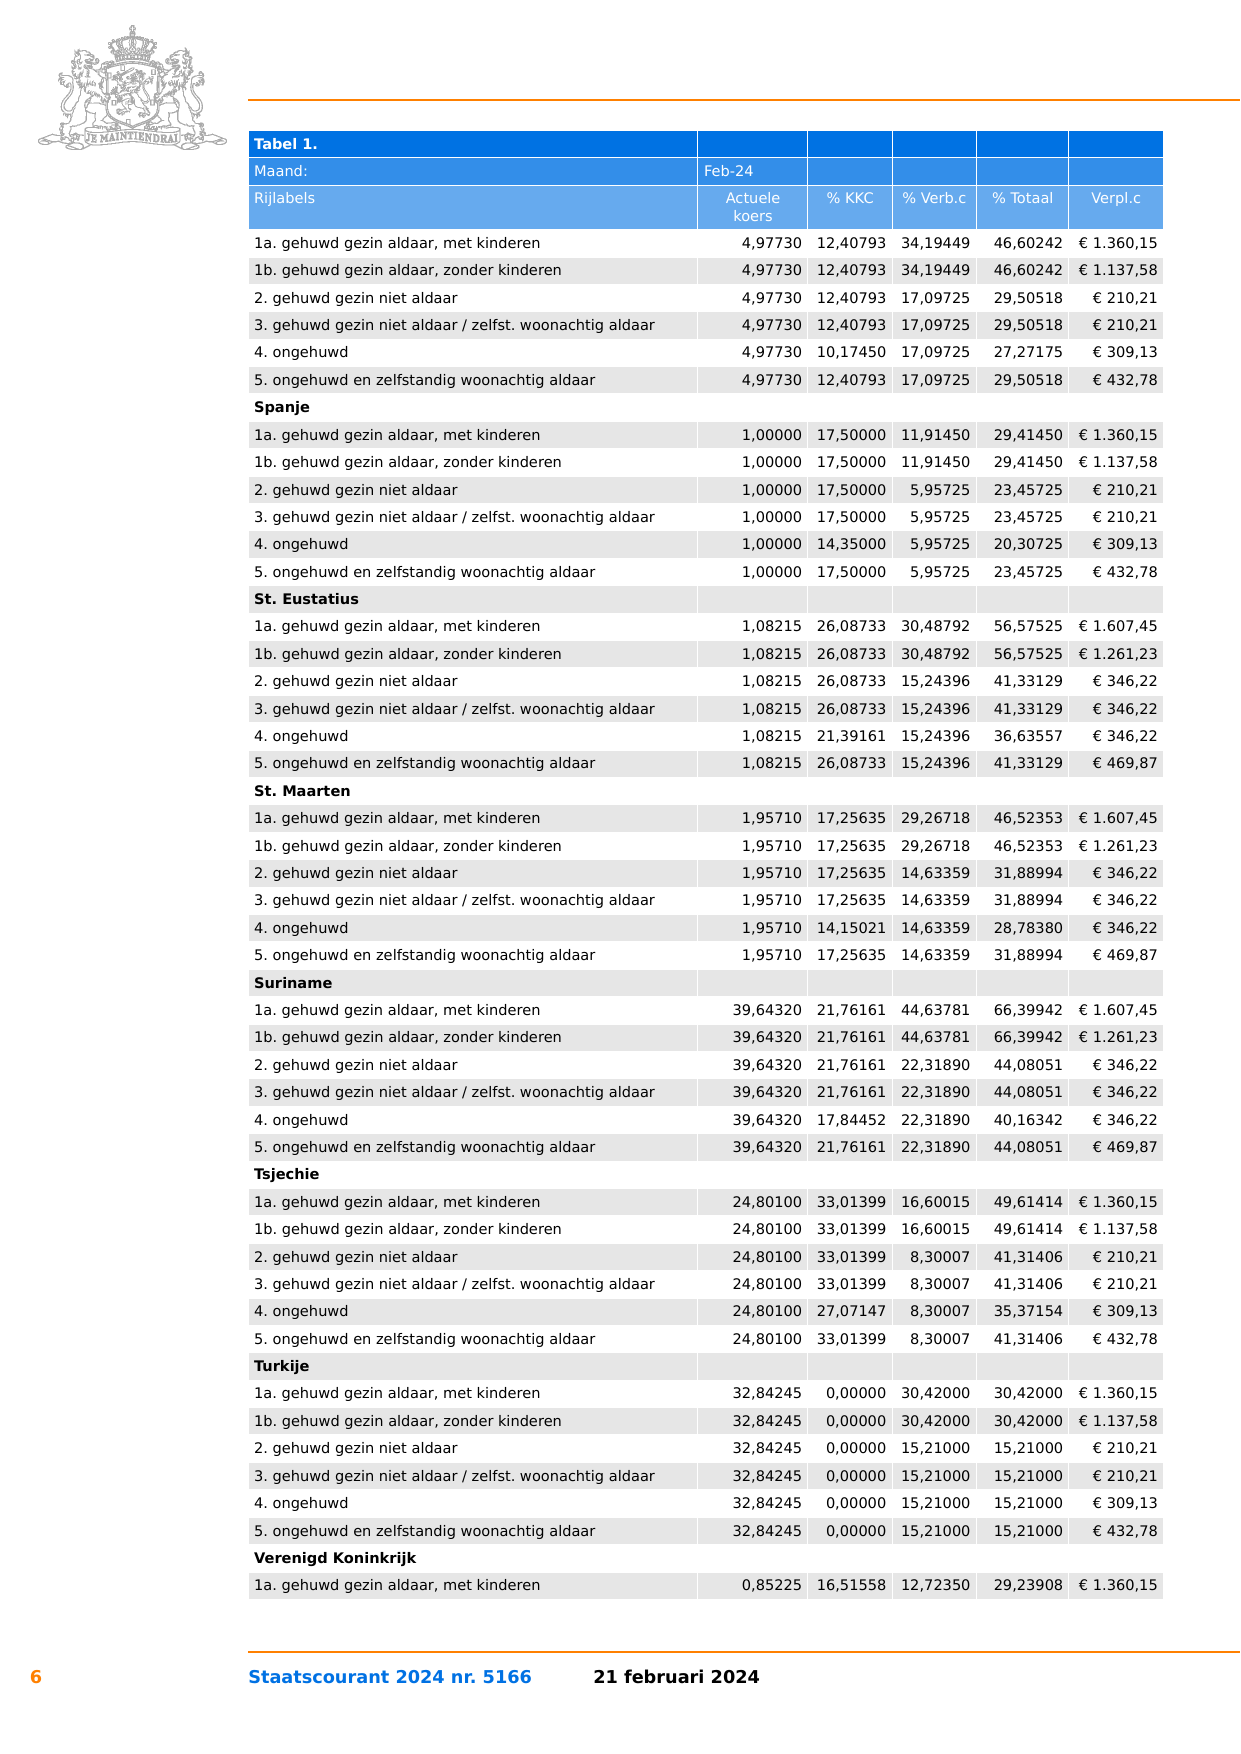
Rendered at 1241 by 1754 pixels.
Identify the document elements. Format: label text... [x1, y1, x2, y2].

table_cell 4. ongehuwd [249, 915, 697, 941]
table_cell 39,64320 [698, 1107, 807, 1133]
table_cell 1a. gehuwd gezin aldaar, met kinderen [249, 805, 697, 832]
table_cell 5. ongehuwd en zelfstandig woonachtig aldaar [249, 1518, 697, 1544]
table_cell [808, 395, 892, 421]
table_cell 41,31406 [977, 1326, 1068, 1352]
table_cell 3. gehuwd gezin niet aldaar / zelfst. woonachtig aldaar [249, 696, 697, 722]
table_cell 21,76161 [808, 997, 892, 1023]
table_cell Tsjechie [249, 1162, 697, 1188]
table_cell 15,21000 [977, 1436, 1068, 1462]
table_cell 1,95710 [698, 888, 807, 914]
table_cell 24,80100 [698, 1216, 807, 1243]
table_cell [893, 586, 976, 613]
table_cell 5. ongehuwd en zelfstandig woonachtig aldaar [249, 1326, 697, 1352]
table_cell [893, 395, 976, 421]
table_cell 26,08733 [808, 641, 892, 667]
table_cell 17,25635 [808, 833, 892, 859]
table_cell 3. gehuwd gezin niet aldaar / zelfst. woonachtig aldaar [249, 1079, 697, 1106]
table_cell 29,50518 [977, 312, 1068, 339]
table_cell € 210,21 [1069, 504, 1163, 530]
table_cell 15,24396 [893, 696, 976, 722]
table_cell 21,76161 [808, 1052, 892, 1078]
table_cell 66,39942 [977, 997, 1068, 1023]
table_cell 30,42000 [977, 1408, 1068, 1434]
table_cell 30,42000 [977, 1381, 1068, 1407]
table_cell 17,09725 [893, 285, 976, 311]
table_cell 4. ongehuwd [249, 1299, 697, 1325]
table_cell 12,72350 [893, 1573, 976, 1599]
table_cell 44,08051 [977, 1134, 1068, 1161]
table_cell 1,08215 [698, 614, 807, 640]
table_cell € 210,21 [1069, 477, 1163, 503]
table_cell 30,48792 [893, 614, 976, 640]
table_cell 2. gehuwd gezin niet aldaar [249, 1052, 697, 1078]
table_cell 23,45725 [977, 504, 1068, 530]
table_cell 5,95725 [893, 559, 976, 585]
table_cell € 210,21 [1069, 1244, 1163, 1270]
table_cell 3. gehuwd gezin niet aldaar / zelfst. woonachtig aldaar [249, 312, 697, 339]
table_cell 1b. gehuwd gezin aldaar, zonder kinderen [249, 833, 697, 859]
table_cell 15,21000 [977, 1463, 1068, 1489]
table_cell [1069, 586, 1163, 613]
table_cell € 1.360,15 [1069, 1573, 1163, 1599]
table_cell 14,63359 [893, 915, 976, 941]
table_cell 5,95725 [893, 504, 976, 530]
table_cell [977, 158, 1068, 185]
table_cell 4. ongehuwd [249, 340, 697, 366]
table_cell Turkije [249, 1353, 697, 1380]
table_cell [1069, 1353, 1163, 1380]
table_cell [893, 970, 976, 996]
table_cell 26,08733 [808, 614, 892, 640]
table_cell 41,31406 [977, 1271, 1068, 1297]
table_cell [893, 158, 976, 185]
table_cell 14,63359 [893, 888, 976, 914]
table_cell 1,95710 [698, 915, 807, 941]
table_cell 32,84245 [698, 1436, 807, 1462]
table_cell 15,24396 [893, 751, 976, 777]
table_cell 44,08051 [977, 1052, 1068, 1078]
table_cell 29,50518 [977, 367, 1068, 393]
table_cell Spanje [249, 395, 697, 421]
table_cell € 346,22 [1069, 723, 1163, 749]
table_cell 30,42000 [893, 1381, 976, 1407]
table_header [893, 131, 976, 157]
table_cell [808, 778, 892, 804]
table_cell 0,00000 [808, 1381, 892, 1407]
table_cell 21,76161 [808, 1134, 892, 1161]
table_cell [1069, 778, 1163, 804]
table_cell 17,25635 [808, 805, 892, 832]
table_cell 1,95710 [698, 943, 807, 969]
table_cell 56,57525 [977, 614, 1068, 640]
table_cell [698, 1162, 807, 1188]
table_cell [1069, 395, 1163, 421]
table_cell 32,84245 [698, 1463, 807, 1489]
table_cell 39,64320 [698, 1052, 807, 1078]
table_cell € 432,78 [1069, 1326, 1163, 1352]
table_cell 15,24396 [893, 723, 976, 749]
table_cell 14,63359 [893, 860, 976, 887]
table_cell [977, 970, 1068, 996]
table_cell [698, 778, 807, 804]
table_cell Verenigd Koninkrijk [249, 1545, 697, 1571]
table_cell 1a. gehuwd gezin aldaar, met kinderen [249, 230, 697, 256]
table_cell 2. gehuwd gezin niet aldaar [249, 285, 697, 311]
table_cell 11,91450 [893, 449, 976, 476]
table_cell € 210,21 [1069, 1463, 1163, 1489]
table_cell 1,00000 [698, 449, 807, 476]
table_cell 33,01399 [808, 1244, 892, 1270]
table_cell 1,00000 [698, 477, 807, 503]
table_cell 66,39942 [977, 1025, 1068, 1051]
table_cell 1a. gehuwd gezin aldaar, met kinderen [249, 997, 697, 1023]
table_cell 4. ongehuwd [249, 1490, 697, 1517]
table_cell 22,31890 [893, 1107, 976, 1133]
table_cell € 346,22 [1069, 1079, 1163, 1106]
table_cell [808, 970, 892, 996]
table_cell € 432,78 [1069, 559, 1163, 585]
table_cell 1,95710 [698, 860, 807, 887]
table_cell 14,63359 [893, 943, 976, 969]
table_cell 1b. gehuwd gezin aldaar, zonder kinderen [249, 1216, 697, 1243]
table_cell 29,41450 [977, 422, 1068, 448]
table_cell € 1.607,45 [1069, 805, 1163, 832]
table_cell 46,52353 [977, 833, 1068, 859]
table_cell 26,08733 [808, 669, 892, 695]
table_cell 22,31890 [893, 1052, 976, 1078]
table_cell 17,09725 [893, 312, 976, 339]
table_cell [977, 1353, 1068, 1380]
table_cell 8,30007 [893, 1326, 976, 1352]
table_cell 31,88994 [977, 943, 1068, 969]
table_cell € 309,13 [1069, 1490, 1163, 1517]
table_cell € 1.261,23 [1069, 641, 1163, 667]
table_cell € 1.360,15 [1069, 230, 1163, 256]
table_cell 41,33129 [977, 669, 1068, 695]
table_cell € 309,13 [1069, 340, 1163, 366]
table_cell 1,00000 [698, 422, 807, 448]
table_cell % Totaal [977, 186, 1068, 229]
table_cell 8,30007 [893, 1271, 976, 1297]
table_cell 39,64320 [698, 1134, 807, 1161]
table_cell 35,37154 [977, 1299, 1068, 1325]
table_cell 49,61414 [977, 1189, 1068, 1215]
table_cell € 432,78 [1069, 1518, 1163, 1544]
table_cell 1a. gehuwd gezin aldaar, met kinderen [249, 1189, 697, 1215]
table_cell [698, 1353, 807, 1380]
table_cell 15,21000 [977, 1518, 1068, 1544]
table_cell € 1.360,15 [1069, 1381, 1163, 1407]
table_cell 5,95725 [893, 477, 976, 503]
table_cell 3. gehuwd gezin niet aldaar / zelfst. woonachtig aldaar [249, 888, 697, 914]
table_cell Rijlabels [249, 186, 697, 229]
table_cell [808, 158, 892, 185]
table_cell 21,76161 [808, 1079, 892, 1106]
table_cell 26,08733 [808, 751, 892, 777]
table_cell 1a. gehuwd gezin aldaar, met kinderen [249, 614, 697, 640]
table_cell [808, 1353, 892, 1380]
table_cell 29,26718 [893, 805, 976, 832]
table_cell [1069, 970, 1163, 996]
table_cell 29,50518 [977, 285, 1068, 311]
table_cell % KKC [808, 186, 892, 229]
table_cell 33,01399 [808, 1271, 892, 1297]
table_cell 17,25635 [808, 888, 892, 914]
table_cell € 346,22 [1069, 915, 1163, 941]
table_cell 3. gehuwd gezin niet aldaar / zelfst. woonachtig aldaar [249, 1463, 697, 1489]
table_cell 39,64320 [698, 1025, 807, 1051]
table_cell 17,50000 [808, 477, 892, 503]
table_cell € 210,21 [1069, 1436, 1163, 1462]
table_cell 28,78380 [977, 915, 1068, 941]
table_cell 16,60015 [893, 1189, 976, 1215]
table_cell [893, 1353, 976, 1380]
table_cell 1b. gehuwd gezin aldaar, zonder kinderen [249, 449, 697, 476]
table_cell 34,19449 [893, 258, 976, 284]
table_cell € 346,22 [1069, 696, 1163, 722]
table_cell 0,00000 [808, 1518, 892, 1544]
table_cell 27,07147 [808, 1299, 892, 1325]
table_cell 17,84452 [808, 1107, 892, 1133]
table_cell 27,27175 [977, 340, 1068, 366]
table_cell 26,08733 [808, 696, 892, 722]
table_cell [698, 1545, 807, 1571]
table_cell [808, 1162, 892, 1188]
table_cell [893, 1545, 976, 1571]
table_cell 44,63781 [893, 1025, 976, 1051]
table_cell 32,84245 [698, 1381, 807, 1407]
table_cell % Verb.c [893, 186, 976, 229]
table_cell [808, 586, 892, 613]
table_cell 8,30007 [893, 1244, 976, 1270]
table_cell 41,31406 [977, 1244, 1068, 1270]
table_cell 4,97730 [698, 312, 807, 339]
table_cell € 210,21 [1069, 1271, 1163, 1297]
table_cell St. Eustatius [249, 586, 697, 613]
table_cell 17,50000 [808, 449, 892, 476]
table_cell Suriname [249, 970, 697, 996]
table_cell € 1.360,15 [1069, 1189, 1163, 1215]
table_cell 8,30007 [893, 1299, 976, 1325]
table_cell 29,26718 [893, 833, 976, 859]
table_cell St. Maarten [249, 778, 697, 804]
table_cell 34,19449 [893, 230, 976, 256]
table_cell 15,21000 [977, 1490, 1068, 1517]
table_cell 4. ongehuwd [249, 723, 697, 749]
table_cell 2. gehuwd gezin niet aldaar [249, 669, 697, 695]
table_cell 1,95710 [698, 805, 807, 832]
table_cell 17,25635 [808, 860, 892, 887]
table_cell 12,40793 [808, 312, 892, 339]
table_cell 31,88994 [977, 860, 1068, 887]
table_header [1069, 131, 1163, 157]
table_cell 1a. gehuwd gezin aldaar, met kinderen [249, 422, 697, 448]
table_cell 1,08215 [698, 723, 807, 749]
table_cell € 1.261,23 [1069, 833, 1163, 859]
table_cell [698, 586, 807, 613]
table_cell 1b. gehuwd gezin aldaar, zonder kinderen [249, 1025, 697, 1051]
table_cell 5,95725 [893, 531, 976, 558]
table_cell Verpl.c [1069, 186, 1163, 229]
table_cell € 1.607,45 [1069, 997, 1163, 1023]
table_header [977, 131, 1068, 157]
table_cell 33,01399 [808, 1326, 892, 1352]
table_cell 12,40793 [808, 230, 892, 256]
table_cell 1a. gehuwd gezin aldaar, met kinderen [249, 1573, 697, 1599]
table_cell 1,08215 [698, 669, 807, 695]
table_cell € 1.137,58 [1069, 258, 1163, 284]
table_cell 12,40793 [808, 367, 892, 393]
table_cell 2. gehuwd gezin niet aldaar [249, 860, 697, 887]
table_cell € 1.137,58 [1069, 1408, 1163, 1434]
table_cell 5. ongehuwd en zelfstandig woonachtig aldaar [249, 943, 697, 969]
table_cell € 1.261,23 [1069, 1025, 1163, 1051]
table_cell € 346,22 [1069, 1052, 1163, 1078]
table_cell 0,00000 [808, 1490, 892, 1517]
table_cell Maand: [249, 158, 697, 185]
table_cell 1,08215 [698, 751, 807, 777]
table_cell 49,61414 [977, 1216, 1068, 1243]
table_cell [977, 1162, 1068, 1188]
table_cell 17,50000 [808, 504, 892, 530]
table_cell [1069, 1545, 1163, 1571]
table_cell [1069, 158, 1163, 185]
table_cell 5. ongehuwd en zelfstandig woonachtig aldaar [249, 559, 697, 585]
table_cell € 309,13 [1069, 1299, 1163, 1325]
table_cell [1069, 1162, 1163, 1188]
table_cell 31,88994 [977, 888, 1068, 914]
table_cell 32,84245 [698, 1518, 807, 1544]
table_cell 4,97730 [698, 230, 807, 256]
table_cell 46,60242 [977, 258, 1068, 284]
table_cell 12,40793 [808, 285, 892, 311]
table_cell [977, 586, 1068, 613]
table_cell € 469,87 [1069, 943, 1163, 969]
table_cell € 1.360,15 [1069, 422, 1163, 448]
table_cell 2. gehuwd gezin niet aldaar [249, 477, 697, 503]
table_cell 3. gehuwd gezin niet aldaar / zelfst. woonachtig aldaar [249, 504, 697, 530]
table_cell 4. ongehuwd [249, 1107, 697, 1133]
table_cell 4,97730 [698, 367, 807, 393]
table_cell 40,16342 [977, 1107, 1068, 1133]
table_cell Actuele koers [698, 186, 807, 229]
table_cell € 210,21 [1069, 312, 1163, 339]
table_cell 0,00000 [808, 1408, 892, 1434]
table_cell 29,23908 [977, 1573, 1068, 1599]
table_cell 1a. gehuwd gezin aldaar, met kinderen [249, 1381, 697, 1407]
table_cell 41,33129 [977, 751, 1068, 777]
table_cell 24,80100 [698, 1189, 807, 1215]
table_cell 20,30725 [977, 531, 1068, 558]
table_cell 15,21000 [893, 1436, 976, 1462]
table_cell 32,84245 [698, 1408, 807, 1434]
table_cell 1b. gehuwd gezin aldaar, zonder kinderen [249, 641, 697, 667]
table_cell 14,15021 [808, 915, 892, 941]
table_cell 23,45725 [977, 477, 1068, 503]
table_cell 56,57525 [977, 641, 1068, 667]
table_cell € 346,22 [1069, 669, 1163, 695]
table_cell 1,00000 [698, 504, 807, 530]
table_cell 46,60242 [977, 230, 1068, 256]
table_cell € 1.607,45 [1069, 614, 1163, 640]
table_cell 41,33129 [977, 696, 1068, 722]
table_cell 21,39161 [808, 723, 892, 749]
table_cell [808, 1545, 892, 1571]
table_cell 17,50000 [808, 422, 892, 448]
table_cell € 346,22 [1069, 888, 1163, 914]
table_cell 29,41450 [977, 449, 1068, 476]
table_cell [698, 970, 807, 996]
table_cell € 346,22 [1069, 1107, 1163, 1133]
table_cell 1,00000 [698, 559, 807, 585]
table_cell 33,01399 [808, 1189, 892, 1215]
table_cell 39,64320 [698, 1079, 807, 1106]
table_cell 3. gehuwd gezin niet aldaar / zelfst. woonachtig aldaar [249, 1271, 697, 1297]
table_cell 17,25635 [808, 943, 892, 969]
table_cell 1b. gehuwd gezin aldaar, zonder kinderen [249, 258, 697, 284]
table_cell 24,80100 [698, 1299, 807, 1325]
table_cell 4. ongehuwd [249, 531, 697, 558]
table_cell [698, 395, 807, 421]
table_cell 24,80100 [698, 1271, 807, 1297]
table_cell € 210,21 [1069, 285, 1163, 311]
table_cell 15,24396 [893, 669, 976, 695]
table_cell 17,09725 [893, 340, 976, 366]
table_cell 16,51558 [808, 1573, 892, 1599]
table_cell € 1.137,58 [1069, 1216, 1163, 1243]
table_cell 30,48792 [893, 641, 976, 667]
table_cell 30,42000 [893, 1408, 976, 1434]
table_cell 1b. gehuwd gezin aldaar, zonder kinderen [249, 1408, 697, 1434]
table_cell 32,84245 [698, 1490, 807, 1517]
table_cell [893, 1162, 976, 1188]
table_cell € 346,22 [1069, 860, 1163, 887]
table_cell 10,17450 [808, 340, 892, 366]
table_cell 5. ongehuwd en zelfstandig woonachtig aldaar [249, 1134, 697, 1161]
table_cell 1,08215 [698, 696, 807, 722]
table_cell 15,21000 [893, 1490, 976, 1517]
table_header [808, 131, 892, 157]
table_cell 4,97730 [698, 258, 807, 284]
table_cell € 469,87 [1069, 1134, 1163, 1161]
table_cell 5. ongehuwd en zelfstandig woonachtig aldaar [249, 751, 697, 777]
table_cell [977, 395, 1068, 421]
table_cell 14,35000 [808, 531, 892, 558]
table_cell 24,80100 [698, 1326, 807, 1352]
table_cell 0,85225 [698, 1573, 807, 1599]
table_cell [977, 1545, 1068, 1571]
table_cell € 309,13 [1069, 531, 1163, 558]
table_cell Feb-24 [698, 158, 807, 185]
table_cell 1,00000 [698, 531, 807, 558]
table_cell 22,31890 [893, 1134, 976, 1161]
table_cell 21,76161 [808, 1025, 892, 1051]
table_cell € 469,87 [1069, 751, 1163, 777]
table_cell 5. ongehuwd en zelfstandig woonachtig aldaar [249, 367, 697, 393]
table_cell 23,45725 [977, 559, 1068, 585]
table_cell 24,80100 [698, 1244, 807, 1270]
table_cell 1,08215 [698, 641, 807, 667]
table_cell 22,31890 [893, 1079, 976, 1106]
table_cell [893, 778, 976, 804]
table_cell 2. gehuwd gezin niet aldaar [249, 1244, 697, 1270]
table_cell 44,08051 [977, 1079, 1068, 1106]
table_header Tabel 1. [249, 131, 697, 157]
table_cell 1,95710 [698, 833, 807, 859]
table_cell 46,52353 [977, 805, 1068, 832]
table_cell 36,63557 [977, 723, 1068, 749]
table_cell 0,00000 [808, 1463, 892, 1489]
table_cell 11,91450 [893, 422, 976, 448]
picture [38, 25, 227, 150]
table_cell 0,00000 [808, 1436, 892, 1462]
table_cell [977, 778, 1068, 804]
table_cell 39,64320 [698, 997, 807, 1023]
table_cell 15,21000 [893, 1518, 976, 1544]
table_header [698, 131, 807, 157]
table_cell 17,09725 [893, 367, 976, 393]
table_cell 15,21000 [893, 1463, 976, 1489]
table_cell 16,60015 [893, 1216, 976, 1243]
table_cell 44,63781 [893, 997, 976, 1023]
table_cell 12,40793 [808, 258, 892, 284]
table_cell 4,97730 [698, 340, 807, 366]
table_cell 17,50000 [808, 559, 892, 585]
table_cell 33,01399 [808, 1216, 892, 1243]
table_cell 2. gehuwd gezin niet aldaar [249, 1436, 697, 1462]
table_cell € 432,78 [1069, 367, 1163, 393]
table_cell 4,97730 [698, 285, 807, 311]
table_cell € 1.137,58 [1069, 449, 1163, 476]
